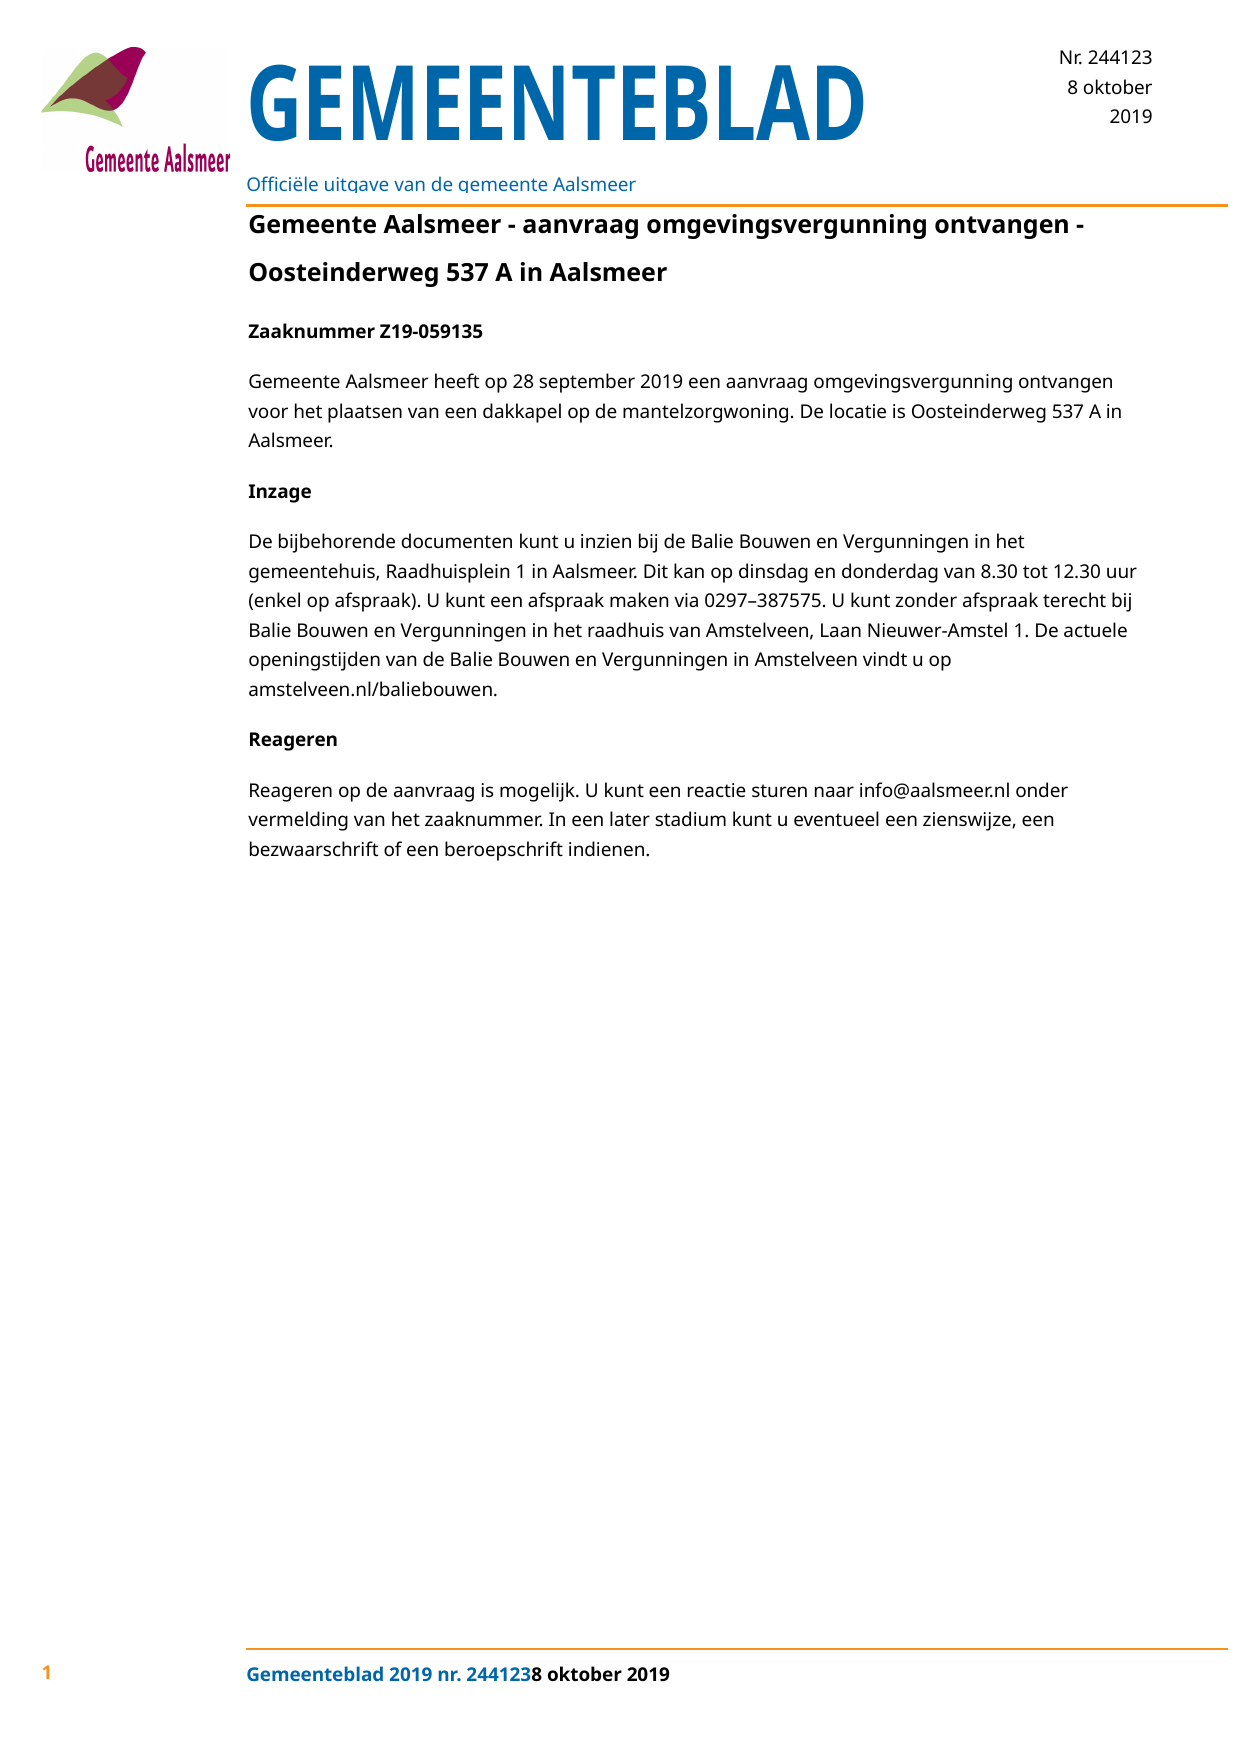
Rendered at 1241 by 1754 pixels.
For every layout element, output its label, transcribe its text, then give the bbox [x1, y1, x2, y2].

text De bijbehorende documenten kunt u inzien bij de Balie Bouwen en Vergunningen in het gemeentehuis, Raadhuisplein 1 in Aalsmeer. Dit kan op dinsdag en donderdag van 8.30 tot 12.30 uur (enkel op afspraak). U kunt een afspraak maken via 0297–387575. U kunt zonder afspraak terecht bij Balie Bouwen en Vergunningen in het raadhuis van Amstelveen, Laan Nieuwer-Amstel 1. De actuele openingstijden van de Balie Bouwen en Vergunningen in Amstelveen vindt u op amstelveen.nl/baliebouwen. [248, 528, 1152, 702]
picture [41, 47, 231, 172]
text Reageren [248, 727, 1152, 752]
text Zaaknummer Z19-059135 [248, 318, 1152, 344]
text Reageren op de aanvraag is mogelijk. U kunt een reactie sturen naar info@aalsmeer.nl onder vermelding van het zaaknummer. In een later stadium kunt u eventueel een zienswijze, een bezwaarschrift of een beroepschrift indienen. [248, 777, 1152, 862]
text Inzage [248, 478, 1152, 504]
text Gemeente Aalsmeer - aanvraag omgevingsvergunning ontvangen - Oosteinderweg 537 A in Aalsmeer [248, 207, 1152, 288]
text Gemeente Aalsmeer heeft op 28 september 2019 een aanvraag omgevingsvergunning ontvangen voor het plaatsen van een dakkapel op de mantelzorgwoning. De locatie is Oosteinderweg 537 A in Aalsmeer. [248, 368, 1152, 453]
